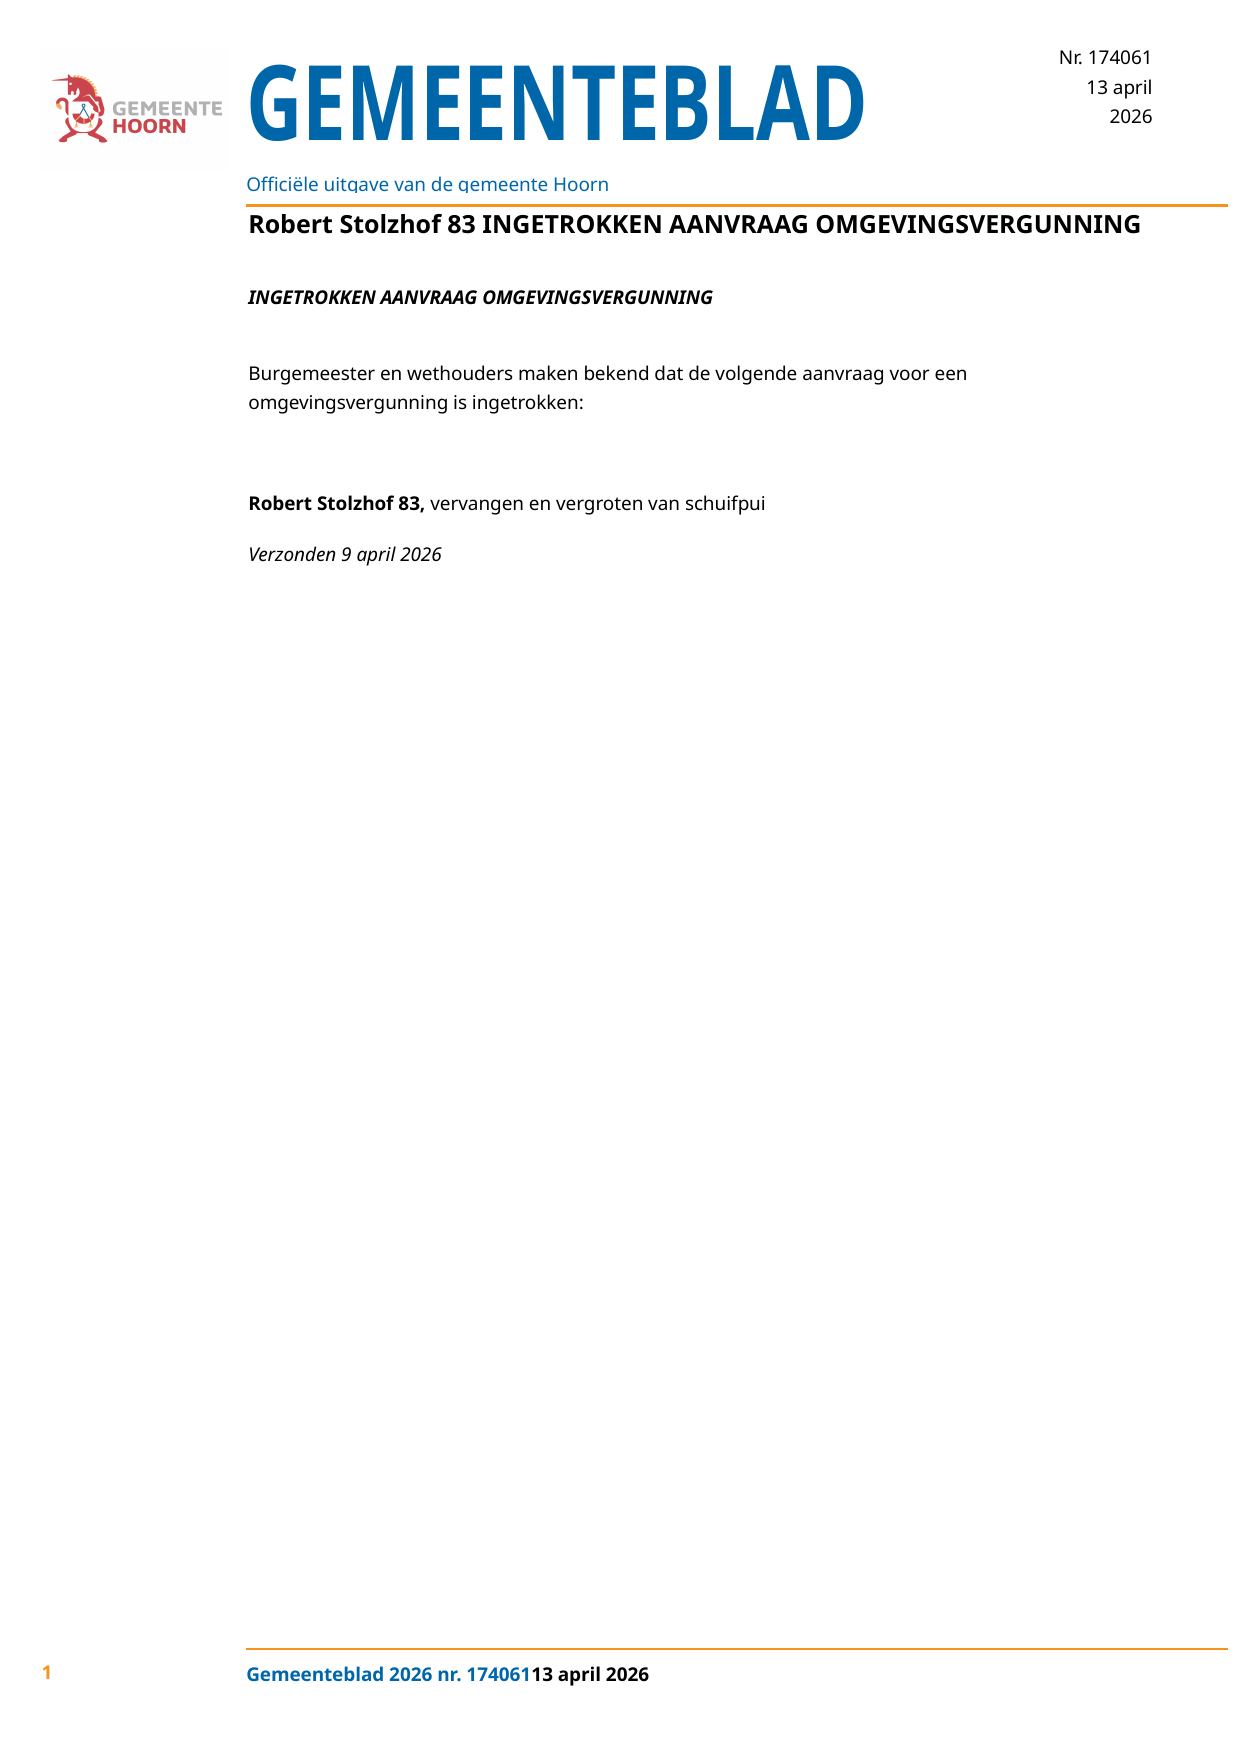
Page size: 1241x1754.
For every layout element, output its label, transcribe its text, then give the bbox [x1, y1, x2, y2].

text Robert Stolzhof 83 INGETROKKEN AANVRAAG OMGEVINGSVERGUNNING [248, 207, 1152, 241]
text Robert Stolzhof 83, vervangen en vergroten van schuifpui [248, 490, 1152, 516]
text INGETROKKEN AANVRAAG OMGEVINGSVERGUNNING [248, 284, 1152, 309]
text Verzonden 9 april 2026 [248, 541, 1152, 567]
picture [41, 47, 231, 172]
text Burgemeester en wethouders maken bekend dat de volgende aanvraag voor een omgevingsvergunning is ingetrokken: [248, 360, 1152, 415]
